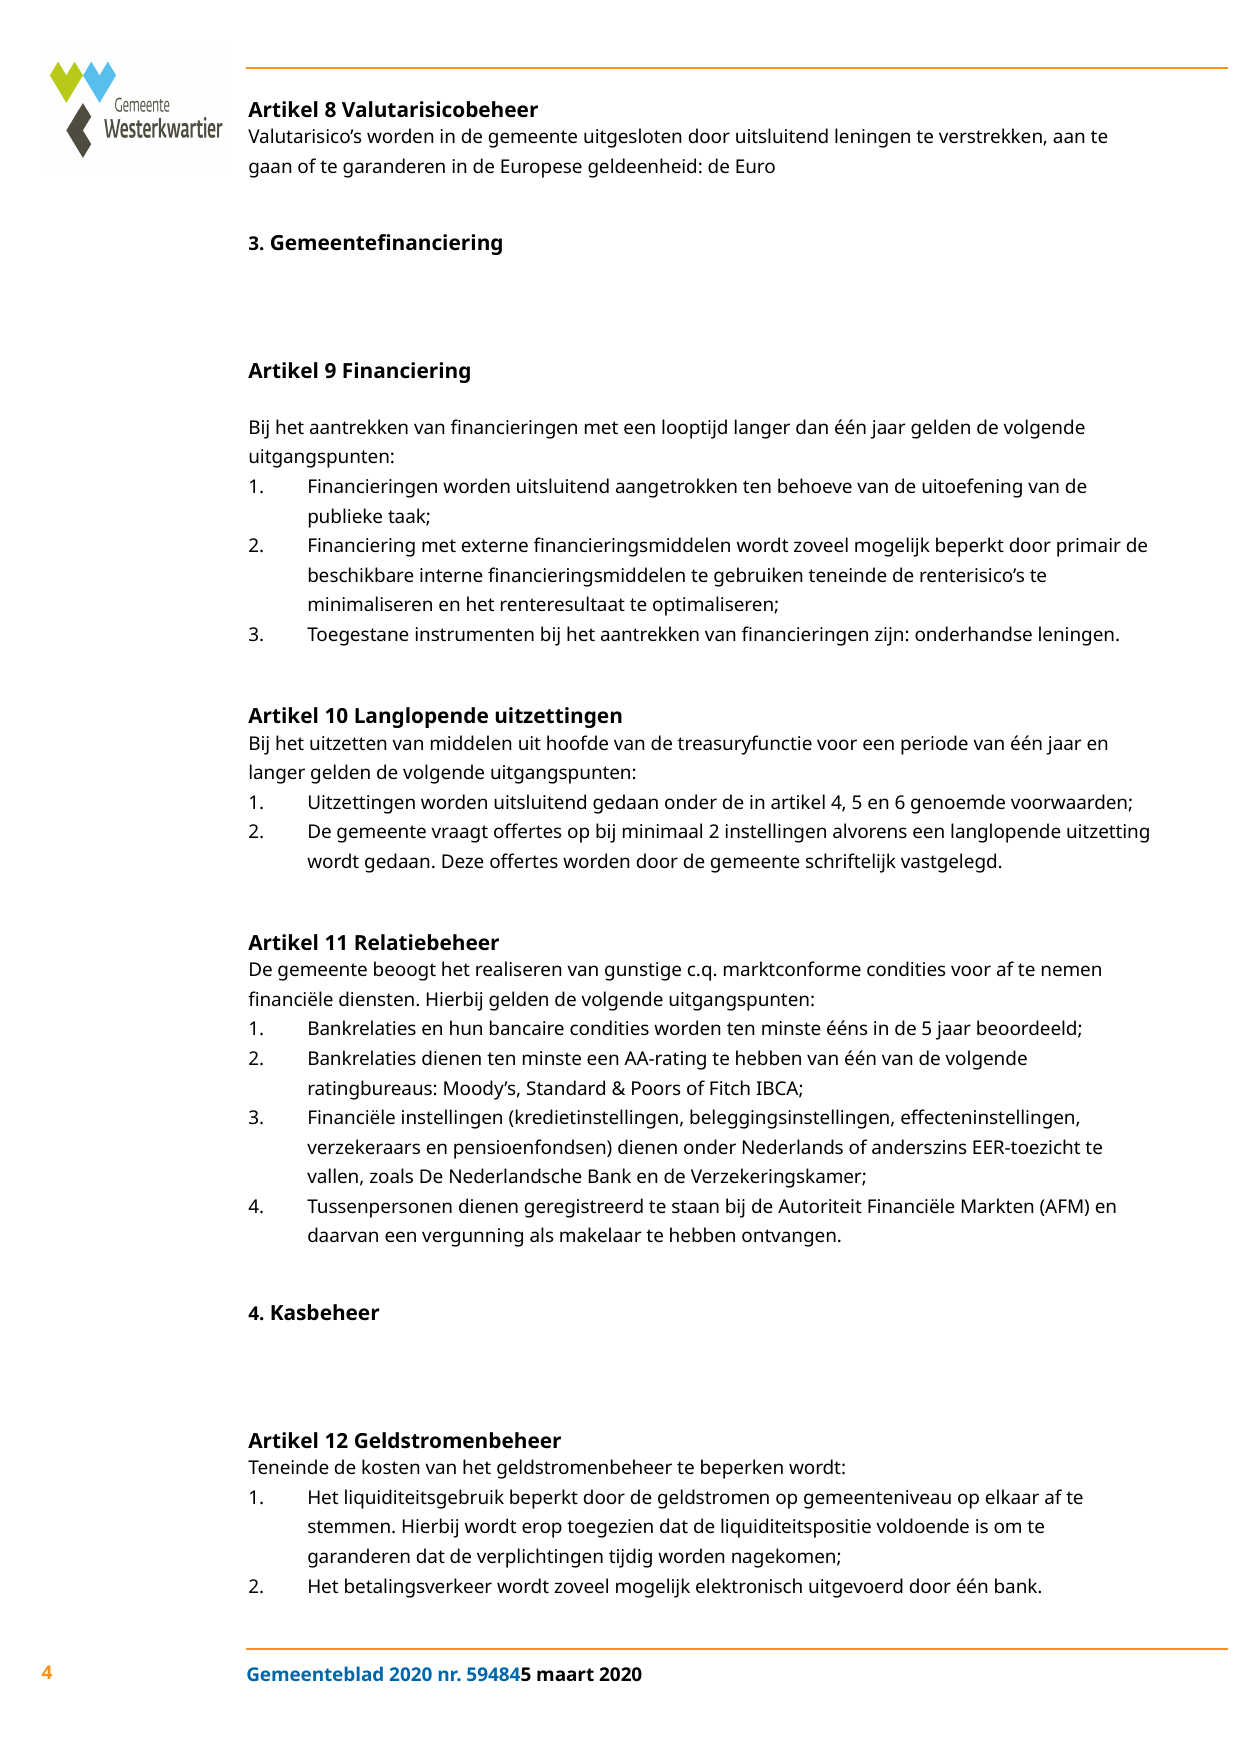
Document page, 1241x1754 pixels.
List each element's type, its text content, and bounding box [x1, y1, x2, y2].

list Bankrelaties dienen ten minste een AA-rating te hebben van één van de volgende ratingbureaus: Moody’s, Standard & Poors of Fitch IBCA; [248, 1045, 1152, 1101]
list Uitzettingen worden uitsluitend gedaan onder de in artikel 4, 5 en 6 genoemde voorwaarden; [248, 789, 1152, 814]
text Bij het aantrekken van financieringen met een looptijd langer dan één jaar gelden de volgende uitgangspunten: [248, 414, 1152, 469]
text Bij het uitzetten van middelen uit hoofde van de treasuryfunctie voor een periode van één jaar en langer gelden de volgende uitgangspunten: [248, 730, 1152, 785]
text Artikel 10 Langlopende uitzettingen [248, 701, 1152, 730]
text Artikel 9 Financiering [248, 356, 1152, 384]
list De gemeente vraagt offertes op bij minimaal 2 instellingen alvorens een langlopende uitzetting wordt gedaan. Deze offertes worden door de gemeente schriftelijk vastgelegd. [248, 818, 1152, 874]
text Artikel 8 Valutarisicobeheer [248, 95, 1152, 123]
text Teneinde de kosten van het geldstromenbeheer te beperken wordt: [248, 1454, 1152, 1480]
text De gemeente beoogt het realiseren van gunstige c.q. marktconforme condities voor af te nemen financiële diensten. Hierbij gelden de volgende uitgangspunten: [248, 956, 1152, 1012]
list Financieringen worden uitsluitend aangetrokken ten behoeve van de uitoefening van de publieke taak; [248, 473, 1152, 529]
text Artikel 12 Geldstromenbeheer [248, 1426, 1152, 1454]
list Bankrelaties en hun bancaire condities worden ten minste ééns in de 5 jaar beoordeeld; [248, 1016, 1152, 1041]
list Het liquiditeitsgebruik beperkt door de geldstromen op gemeenteniveau op elkaar af te stemmen. Hierbij wordt erop toegezien dat de liquiditeitspositie voldoende is om te garanderen dat de verplichtingen tijdig worden nagekomen; [248, 1484, 1152, 1569]
picture [41, 47, 231, 172]
text Artikel 11 Relatiebeheer [248, 928, 1152, 956]
list Financiering met externe financieringsmiddelen wordt zoveel mogelijk beperkt door primair de beschikbare interne financieringsmiddelen te gebruiken teneinde de renterisico’s te minimaliseren en het renteresultaat te optimaliseren; [248, 532, 1152, 617]
list Het betalingsverkeer wordt zoveel mogelijk elektronisch uitgevoerd door één bank. [248, 1573, 1152, 1598]
text Valutarisico’s worden in de gemeente uitgesloten door uitsluitend leningen te verstrekken, aan te gaan of te garanderen in de Europese geldeenheid: de Euro [248, 123, 1152, 178]
text 3. Gemeentefinanciering [248, 228, 1152, 256]
list Tussenpersonen dienen geregistreerd te staan bij de Autoriteit Financiële Markten (AFM) en daarvan een vergunning als makelaar te hebben ontvangen. [248, 1193, 1152, 1248]
list Toegestane instrumenten bij het aantrekken van financieringen zijn: onderhandse leningen. [248, 621, 1152, 647]
list Financiële instellingen (kredietinstellingen, beleggingsinstellingen, effecteninstellingen, verzekeraars en pensioenfondsen) dienen onder Nederlands of anderszins EER-toezicht te vallen, zoals De Nederlandsche Bank en de Verzekeringskamer; [248, 1104, 1152, 1189]
text 4. Kasbeheer [248, 1298, 1152, 1326]
